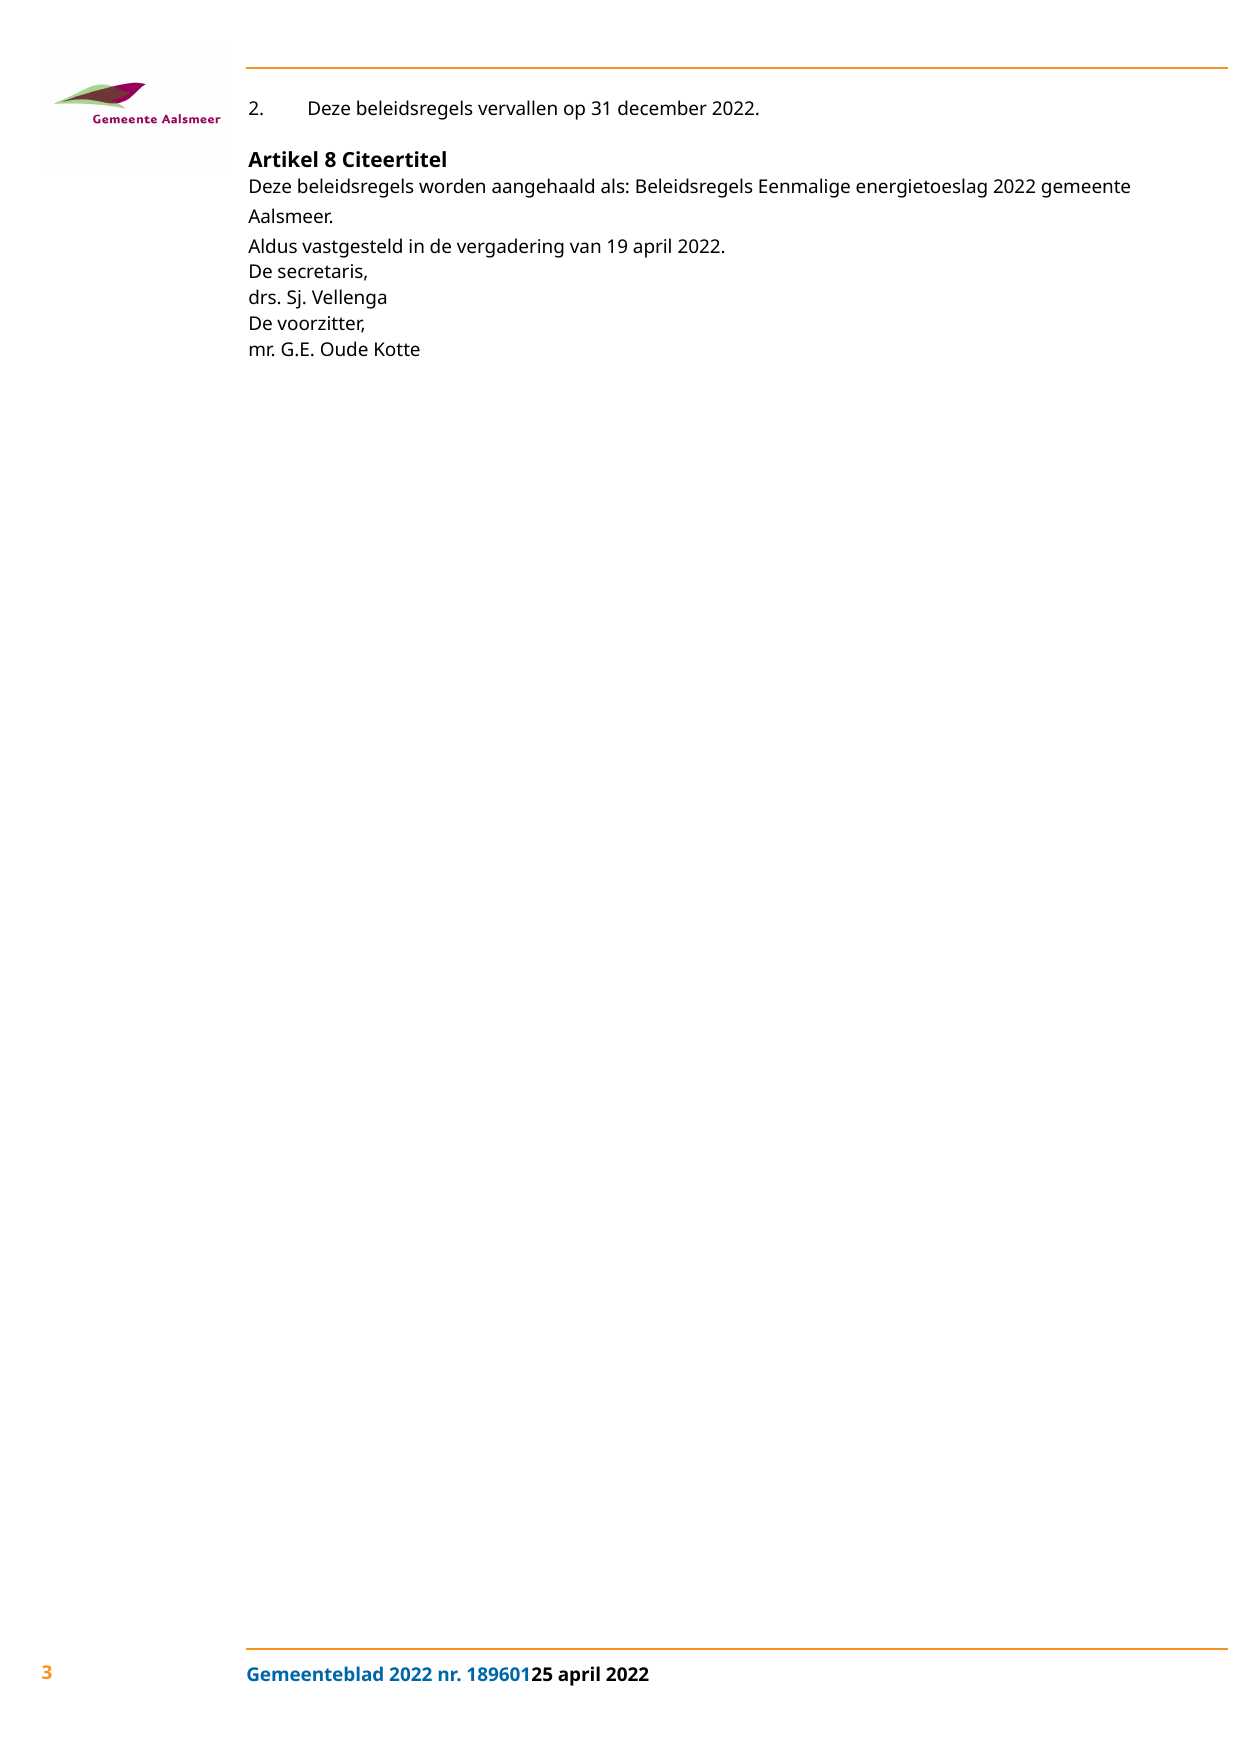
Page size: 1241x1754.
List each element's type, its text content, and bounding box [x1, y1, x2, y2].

text De secretaris, [248, 258, 1152, 284]
text Artikel 8 Citeertitel [248, 145, 1152, 174]
text mr. G.E. Oude Kotte [248, 336, 1152, 361]
text De voorzitter, [248, 310, 1152, 336]
list Deze beleidsregels vervallen op 31 december 2022. [248, 95, 1152, 121]
picture [41, 47, 231, 172]
text Deze beleidsregels worden aangehaald als: Beleidsregels Eenmalige energietoeslag 2022 gemeente Aalsmeer. [248, 174, 1152, 229]
text drs. Sj. Vellenga [248, 284, 1152, 310]
text Aldus vastgesteld in de vergadering van 19 april 2022. [248, 233, 1152, 258]
